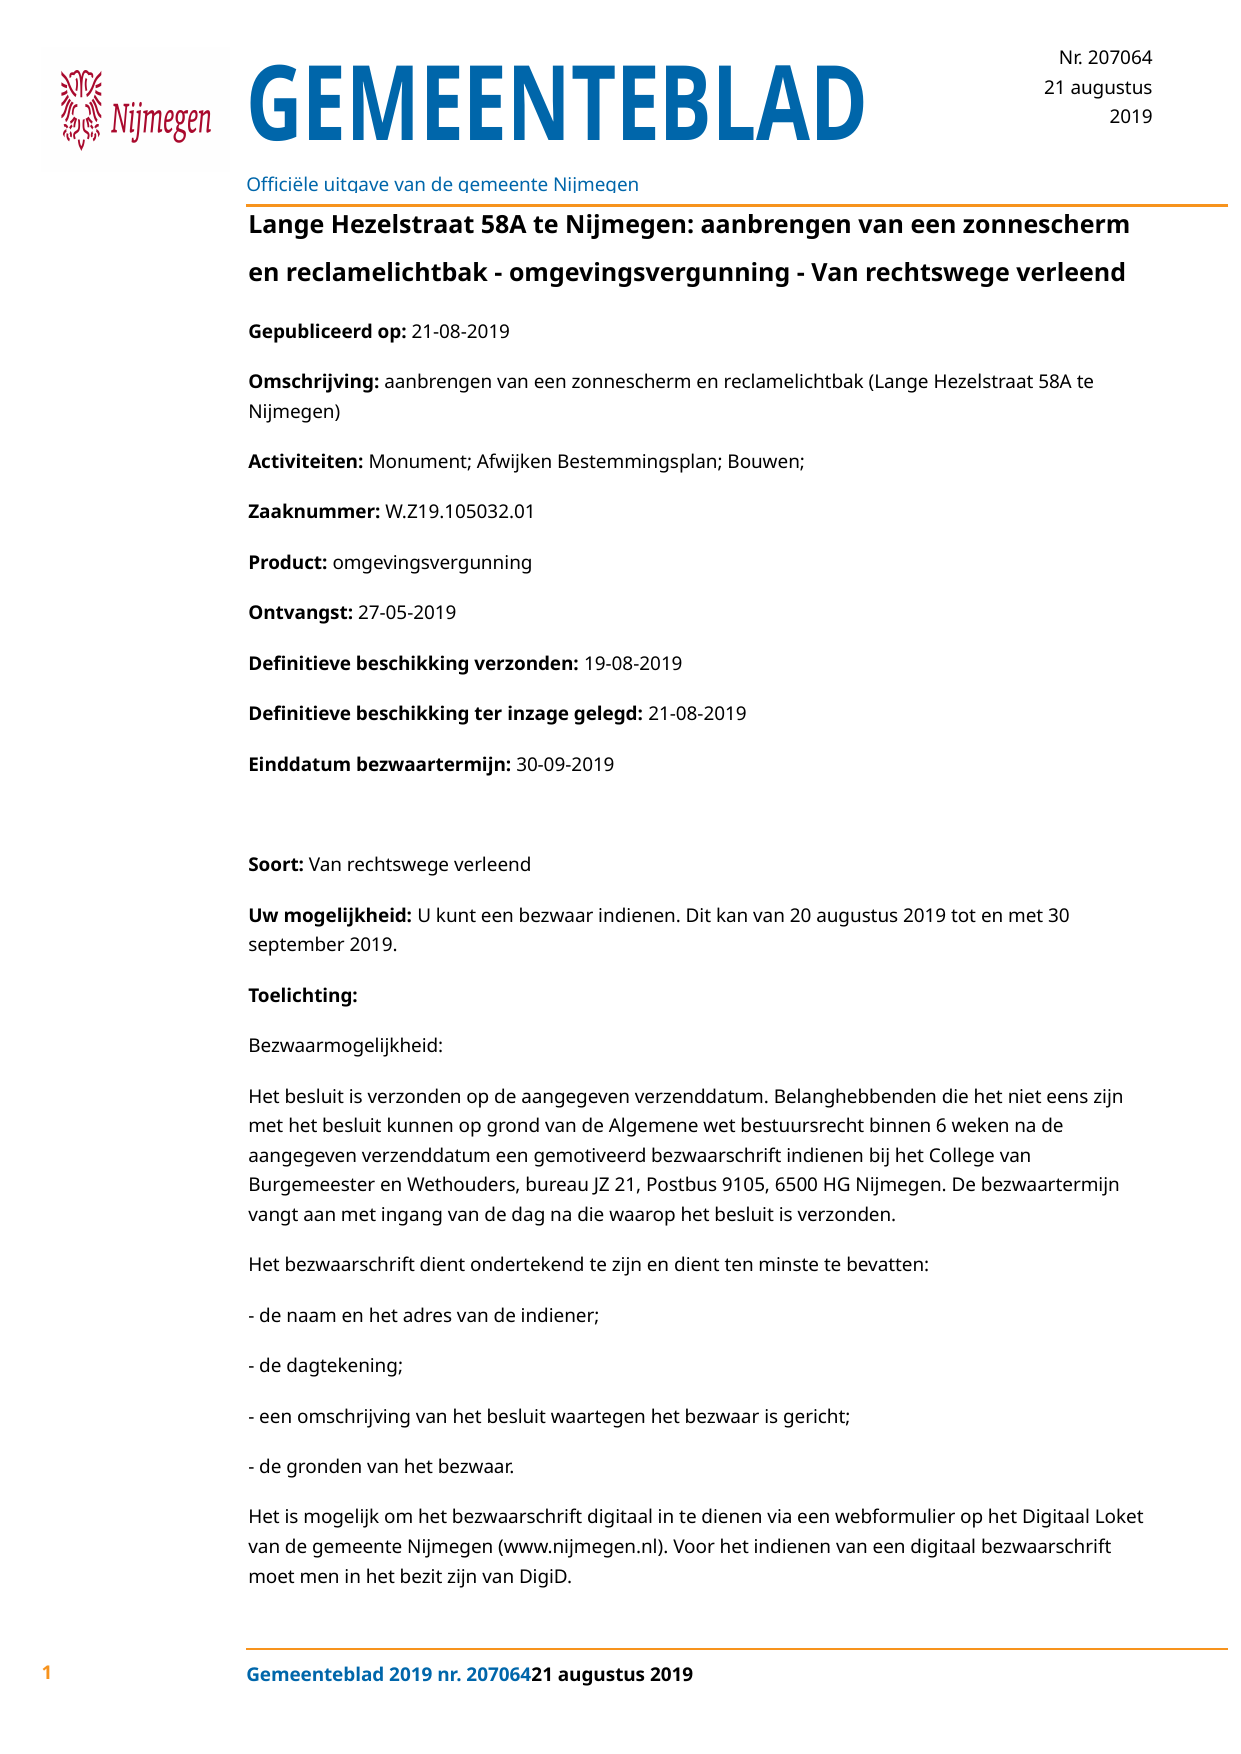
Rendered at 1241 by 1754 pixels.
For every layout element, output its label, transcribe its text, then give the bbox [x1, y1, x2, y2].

text Toelichting: [248, 982, 1152, 1008]
text Uw mogelijkheid: U kunt een bezwaar indienen. Dit kan van 20 augustus 2019 tot en met 30 september 2019. [248, 902, 1152, 957]
text Activiteiten: Monument; Afwijken Bestemmingsplan; Bouwen; [248, 448, 1152, 474]
text Product: omgevingsvergunning [248, 549, 1152, 575]
text Definitieve beschikking verzonden: 19-08-2019 [248, 650, 1152, 676]
text - de naam en het adres van de indiener; [248, 1302, 1152, 1328]
text - de gronden van het bezwaar. [248, 1453, 1152, 1479]
text Definitieve beschikking ter inzage gelegd: 21-08-2019 [248, 700, 1152, 726]
text Soort: Van rechtswege verleend [248, 852, 1152, 877]
text Ontvangst: 27-05-2019 [248, 599, 1152, 625]
text Gepubliceerd op: 21-08-2019 [248, 318, 1152, 344]
text - de dagtekening; [248, 1352, 1152, 1378]
text Omschrijving: aanbrengen van een zonnescherm en reclamelichtbak (Lange Hezelstraat 58A te Nijmegen) [248, 368, 1152, 424]
text Het besluit is verzonden op de aangegeven verzenddatum. Belanghebbenden die het niet eens zijn met het besluit kunnen op grond van de Algemene wet bestuursrecht binnen 6 weken na de aangegeven verzenddatum een gemotiveerd bezwaarschrift indienen bij het College van Burgemeester en Wethouders, bureau JZ 21, Postbus 9105, 6500 HG Nijmegen. De bezwaartermijn vangt aan met ingang van de dag na die waarop het besluit is verzonden. [248, 1083, 1152, 1227]
text Zaaknummer: W.Z19.105032.01 [248, 499, 1152, 524]
text Einddatum bezwaartermijn: 30-09-2019 [248, 751, 1152, 777]
text Het is mogelijk om het bezwaarschrift digitaal in te dienen via een webformulier op het Digitaal Loket van de gemeente Nijmegen (www.nijmegen.nl). Voor het indienen van een digitaal bezwaarschrift moet men in het bezit zijn van DigiD. [248, 1504, 1152, 1589]
picture [41, 47, 231, 172]
text - een omschrijving van het besluit waartegen het bezwaar is gericht; [248, 1403, 1152, 1429]
text Lange Hezelstraat 58A te Nijmegen: aanbrengen van een zonnescherm en reclamelichtbak - omgevingsvergunning - Van rechtswege verleend [248, 207, 1152, 288]
text Het bezwaarschrift dient ondertekend te zijn en dient ten minste te bevatten: [248, 1252, 1152, 1277]
text Bezwaarmogelijkheid: [248, 1032, 1152, 1058]
